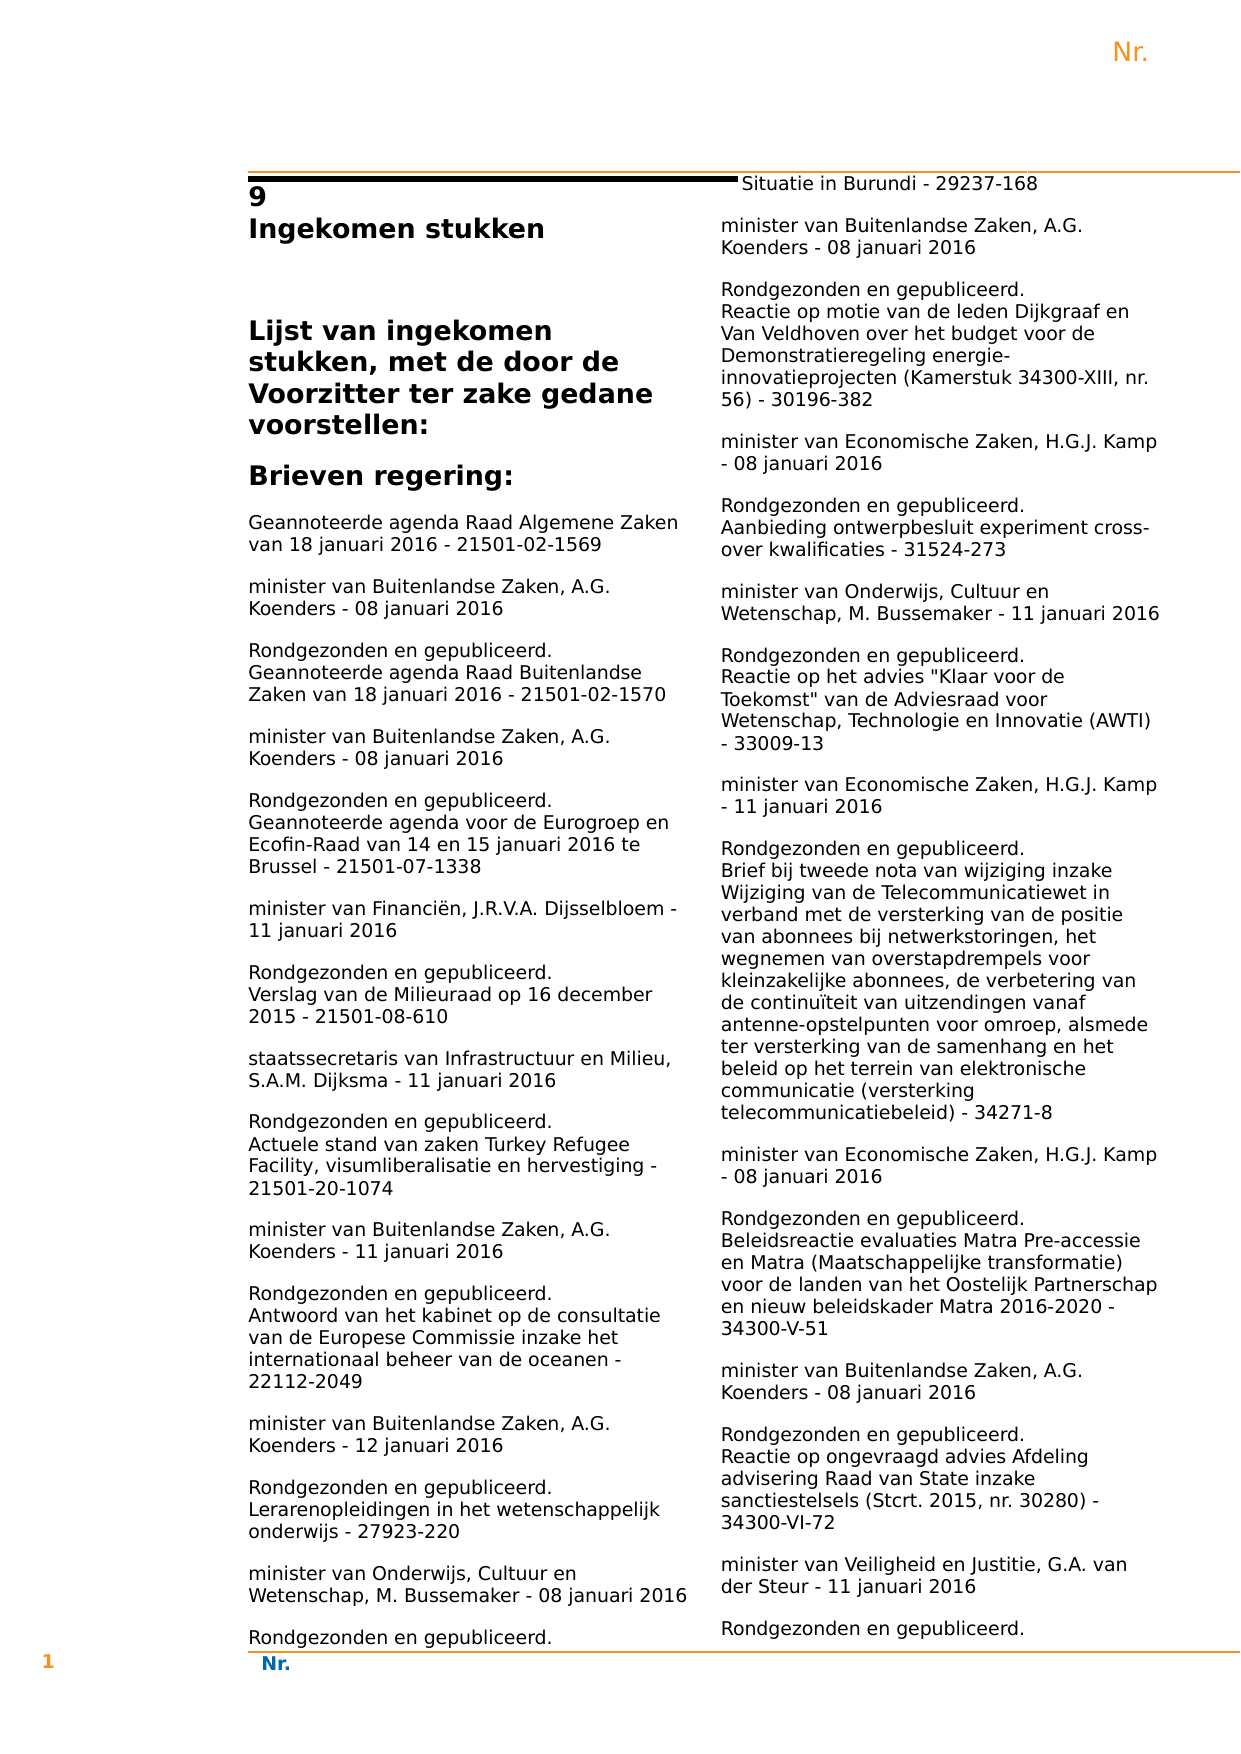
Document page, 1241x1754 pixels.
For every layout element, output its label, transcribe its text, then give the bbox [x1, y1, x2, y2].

title 9 Ingekomen stukken [248, 182, 691, 244]
text Rondgezonden en gepubliceerd. [721, 1424, 1163, 1446]
text Rondgezonden en gepubliceerd. [248, 1627, 691, 1649]
text Reactie op het advies "Klaar voor de Toekomst" van de Adviesraad voor Wetenschap, Technologie en Innovatie (AWTI) - 33009-13 [721, 666, 1163, 754]
text minister van Buitenlandse Zaken, A.G. Koenders - 11 januari 2016 [248, 1219, 691, 1263]
text Rondgezonden en gepubliceerd. [721, 279, 1163, 301]
text Rondgezonden en gepubliceerd. [721, 1618, 1163, 1640]
text Rondgezonden en gepubliceerd. [721, 644, 1163, 666]
text minister van Buitenlandse Zaken, A.G. Koenders - 08 januari 2016 [721, 215, 1163, 259]
text minister van Buitenlandse Zaken, A.G. Koenders - 08 januari 2016 [721, 1360, 1163, 1404]
text Verslag van de Milieuraad op 16 december 2015 - 21501-08-610 [248, 983, 691, 1027]
text Situatie in Burundi - 29237-168 [721, 173, 1163, 195]
text Brief bij tweede nota van wijziging inzake Wijziging van de Telecommunicatiewet in verband met de versterking van de positie van abonnees bij netwerkstoringen, het wegnemen van overstapdrempels voor kleinzakelijke abonnees, de verbetering van de continuïteit van uitzendingen vanaf antenne-opstelpunten voor omroep, alsmede ter versterking van de samenhang en het beleid op het terrein van elektronische communicatie (versterking telecommunicatiebeleid) - 34271-8 [721, 860, 1163, 1124]
text Reactie op motie van de leden Dijkgraaf en Van Veldhoven over het budget voor de Demonstratieregeling energie-innovatieprojecten (Kamerstuk 34300-XIII, nr. 56) - 30196-382 [721, 301, 1163, 411]
text Geannoteerde agenda Raad Algemene Zaken van 18 januari 2016 - 21501-02-1569 [248, 512, 691, 556]
title Lijst van ingekomen stukken, met de door de Voorzitter ter zake gedane voorstellen: [248, 316, 691, 441]
text Rondgezonden en gepubliceerd. [248, 1111, 691, 1133]
text minister van Economische Zaken, H.G.J. Kamp - 08 januari 2016 [721, 1144, 1163, 1188]
text Reactie op ongevraagd advies Afdeling advisering Raad van State inzake sanctiestelsels (Stcrt. 2015, nr. 30280) - 34300-VI-72 [721, 1446, 1163, 1534]
text Rondgezonden en gepubliceerd. [721, 838, 1163, 860]
text minister van Economische Zaken, H.G.J. Kamp - 08 januari 2016 [721, 431, 1163, 474]
text minister van Financiën, J.R.V.A. Dijsselbloem - 11 januari 2016 [248, 898, 691, 942]
text minister van Veiligheid en Justitie, G.A. van der Steur - 11 januari 2016 [721, 1554, 1163, 1598]
text minister van Buitenlandse Zaken, A.G. Koenders - 12 januari 2016 [248, 1413, 691, 1457]
text Rondgezonden en gepubliceerd. [248, 790, 691, 812]
text Antwoord van het kabinet op de consultatie van de Europese Commissie inzake het internationaal beheer van de oceanen - 22112-2049 [248, 1305, 691, 1393]
text minister van Buitenlandse Zaken, A.G. Koenders - 08 januari 2016 [248, 576, 691, 620]
text Rondgezonden en gepubliceerd. [248, 1283, 691, 1305]
text Beleidsreactie evaluaties Matra Pre-accessie en Matra (Maatschappelijke transformatie) voor de landen van het Oostelijk Partnerschap en nieuw beleidskader Matra 2016-2020 - 34300-V-51 [721, 1230, 1163, 1340]
title Brieven regering: [248, 461, 691, 492]
text Actuele stand van zaken Turkey Refugee Facility, visumliberalisatie en hervestiging - 21501-20-1074 [248, 1133, 691, 1199]
text minister van Onderwijs, Cultuur en Wetenschap, M. Bussemaker - 08 januari 2016 [248, 1563, 691, 1607]
text Rondgezonden en gepubliceerd. [248, 640, 691, 662]
text Rondgezonden en gepubliceerd. [721, 1208, 1163, 1230]
text Geannoteerde agenda Raad Buitenlandse Zaken van 18 januari 2016 - 21501-02-1570 [248, 662, 691, 706]
text Lerarenopleidingen in het wetenschappelijk onderwijs - 27923-220 [248, 1499, 691, 1543]
text Rondgezonden en gepubliceerd. [248, 962, 691, 983]
text Aanbieding ontwerpbesluit experiment cross-over kwalificaties - 31524-273 [721, 517, 1163, 561]
text staatssecretaris van Infrastructuur en Milieu, S.A.M. Dijksma - 11 januari 2016 [248, 1047, 691, 1091]
text minister van Onderwijs, Cultuur en Wetenschap, M. Bussemaker - 11 januari 2016 [721, 581, 1163, 624]
text minister van Economische Zaken, H.G.J. Kamp - 11 januari 2016 [721, 774, 1163, 818]
text Rondgezonden en gepubliceerd. [248, 1477, 691, 1499]
text Rondgezonden en gepubliceerd. [721, 494, 1163, 517]
text Geannoteerde agenda voor de Eurogroep en Ecofin-Raad van 14 en 15 januari 2016 te Brussel - 21501-07-1338 [248, 812, 691, 878]
text minister van Buitenlandse Zaken, A.G. Koenders - 08 januari 2016 [248, 726, 691, 770]
